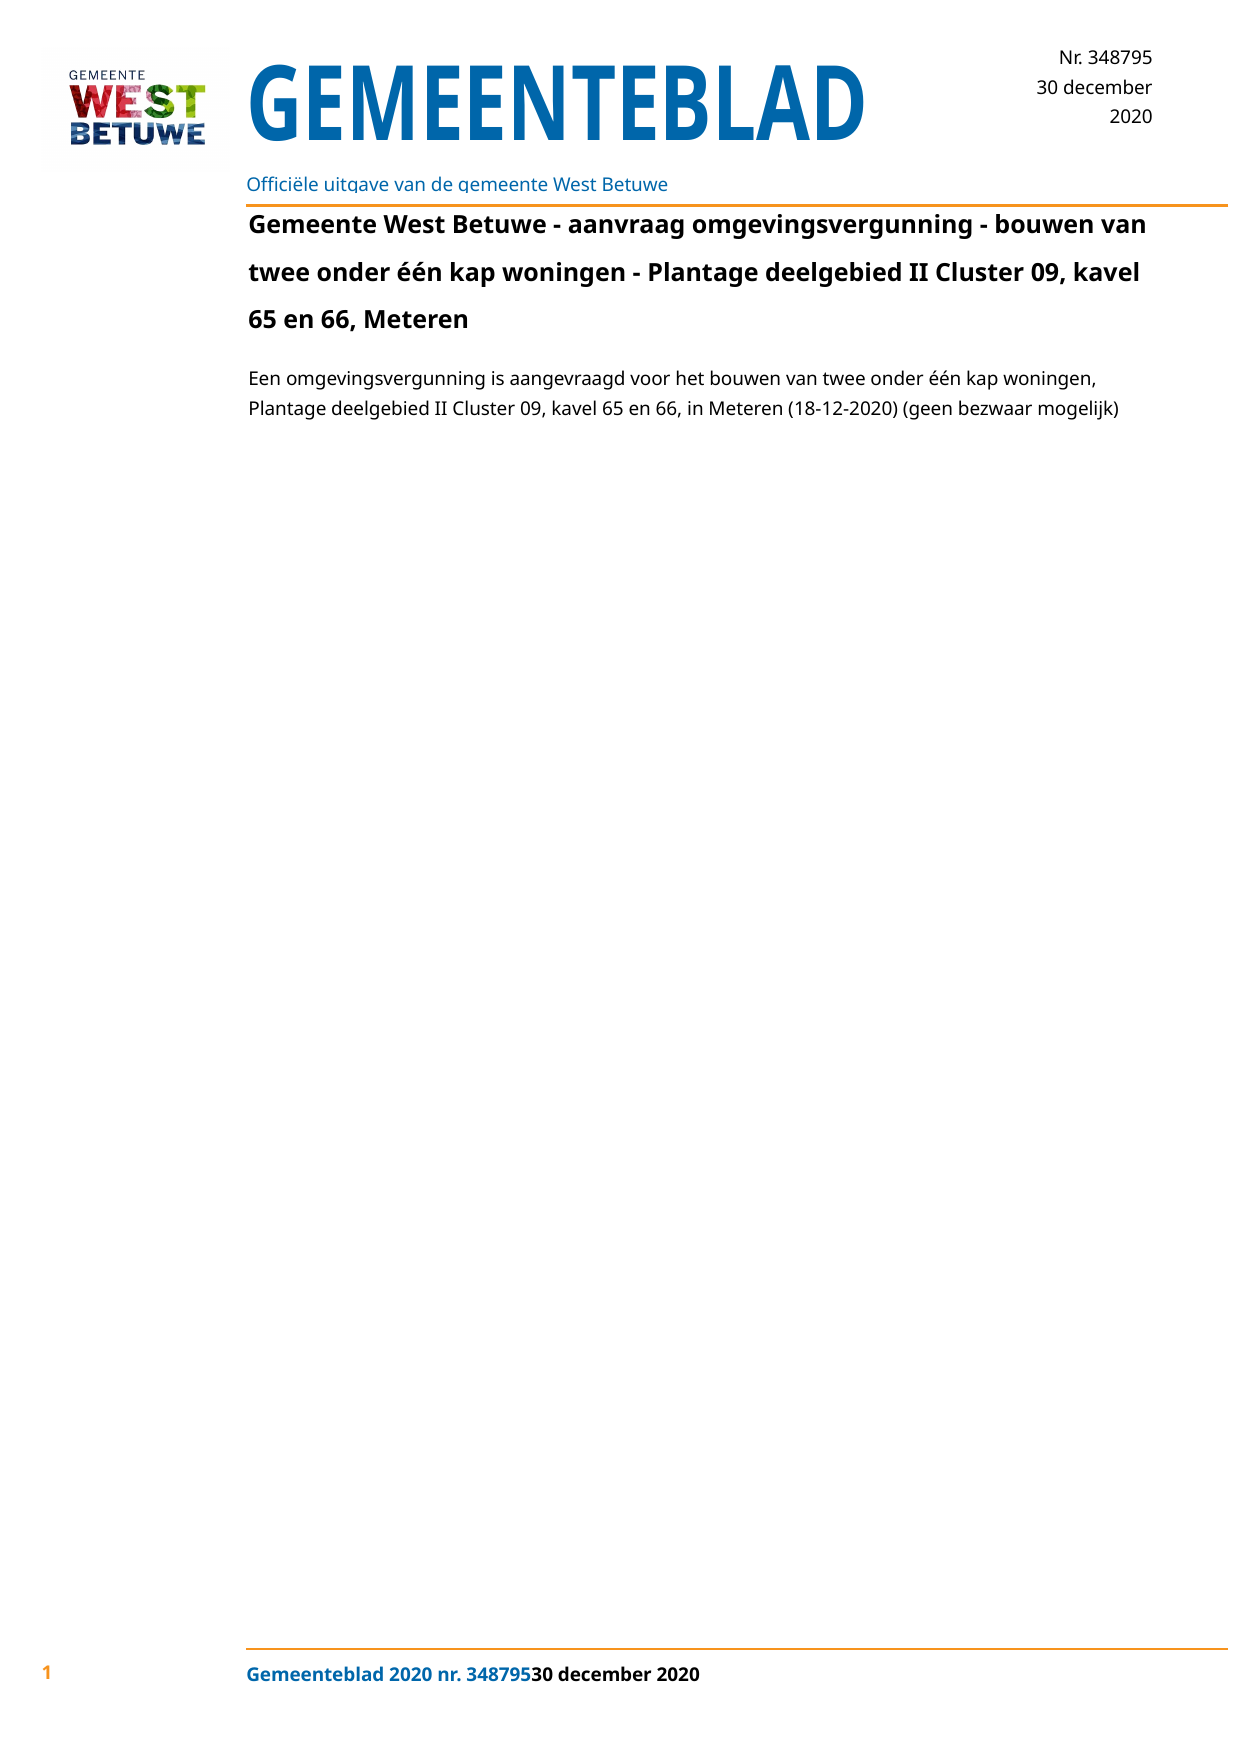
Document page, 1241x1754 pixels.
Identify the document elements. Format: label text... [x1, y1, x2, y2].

text Gemeente West Betuwe - aanvraag omgevingsvergunning - bouwen van twee onder één kap woningen - Plantage deelgebied II Cluster 09, kavel 65 en 66, Meteren [248, 207, 1152, 336]
picture [41, 47, 231, 172]
text Een omgevingsvergunning is aangevraagd voor het bouwen van twee onder één kap woningen, Plantage deelgebied II Cluster 09, kavel 65 en 66, in Meteren (18-12-2020) (geen bezwaar mogelijk) [248, 366, 1152, 421]
